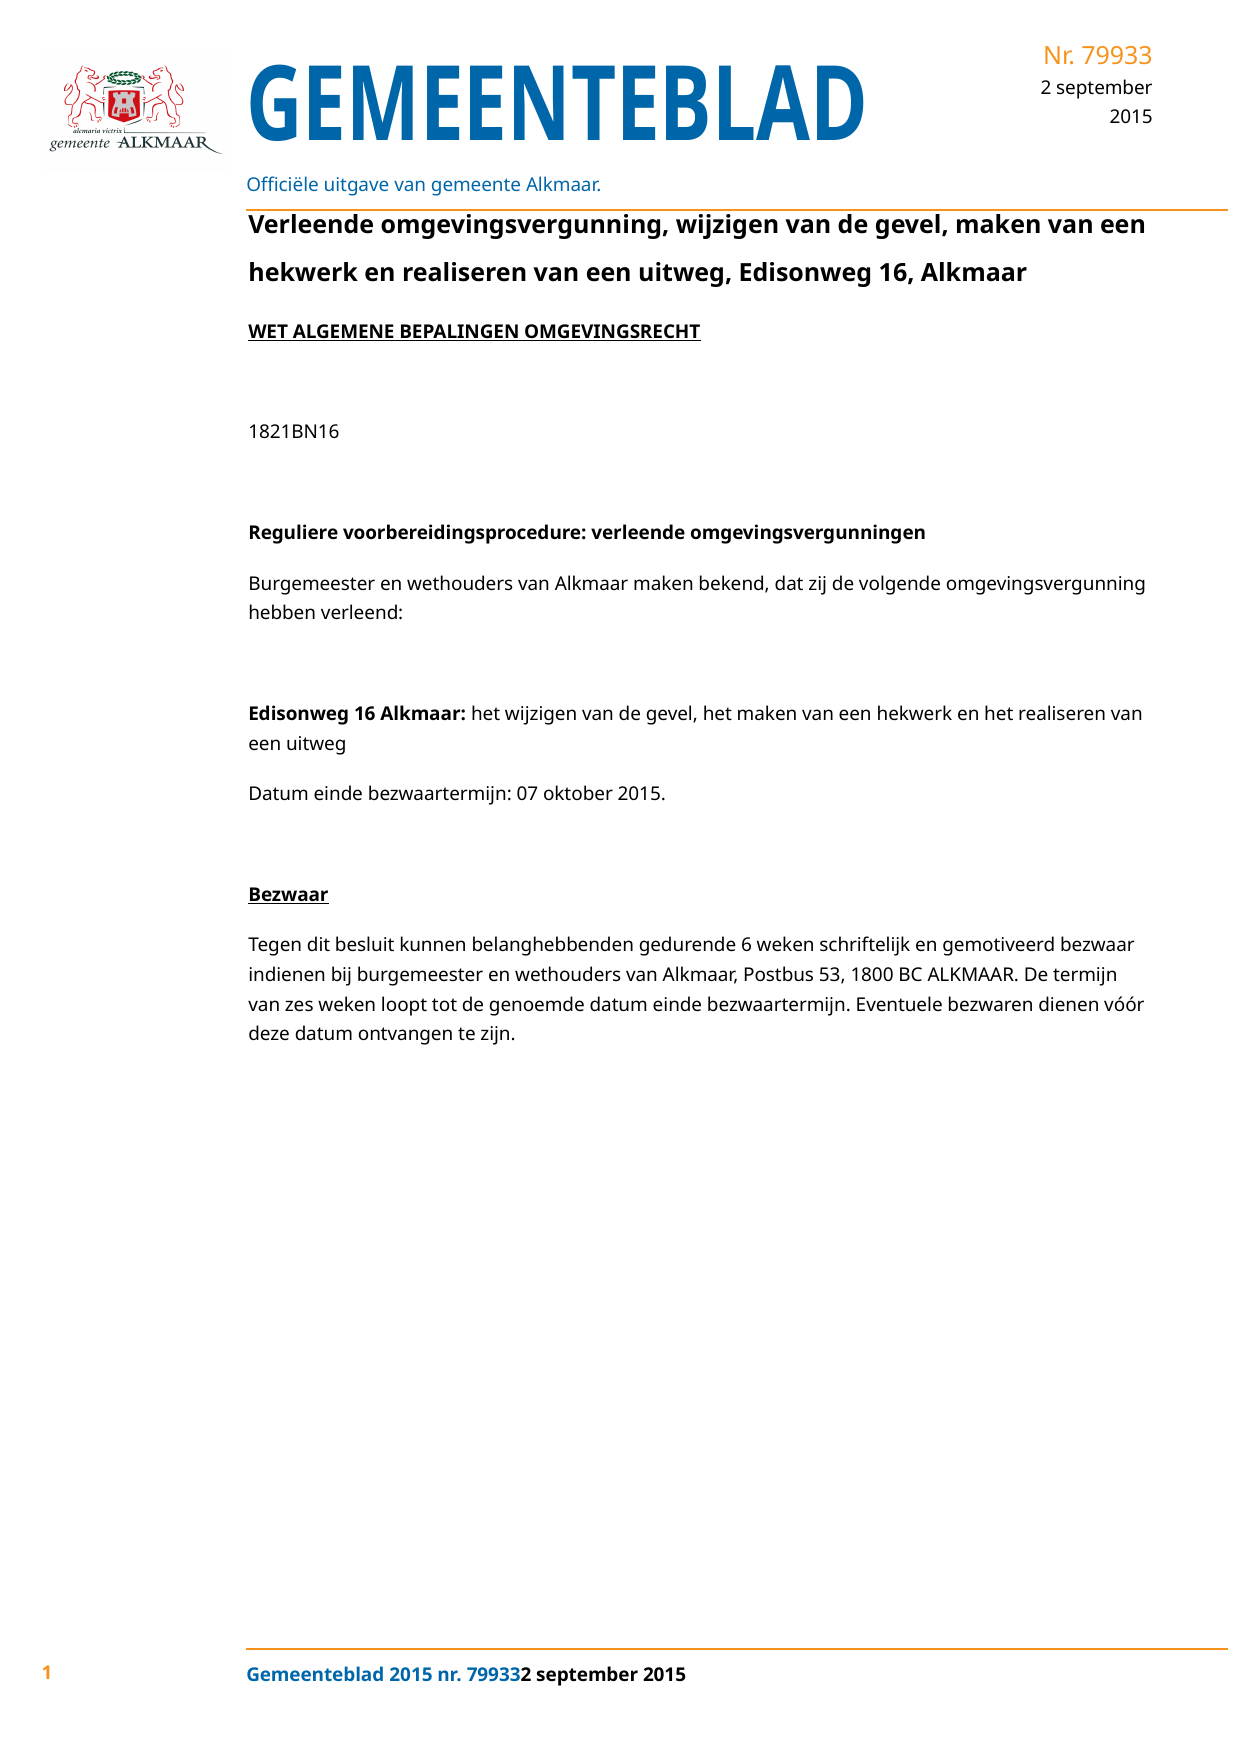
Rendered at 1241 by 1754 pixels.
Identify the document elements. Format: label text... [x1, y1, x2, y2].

text Edisonweg 16 Alkmaar: het wijzigen van de gevel, het maken van een hekwerk en het realiseren van een uitweg [248, 700, 1152, 756]
text Verleende omgevingsvergunning, wijzigen van de gevel, maken van een hekwerk en realiseren van een uitweg, Edisonweg 16, Alkmaar [248, 211, 1152, 288]
text Tegen dit besluit kunnen belanghebbenden gedurende 6 weken schriftelijk en gemotiveerd bezwaar indienen bij burgemeester en wethouders van Alkmaar, Postbus 53, 1800 BC ALKMAAR. De termijn van zes weken loopt tot de genoemde datum einde bezwaartermijn. Eventuele bezwaren dienen vóór deze datum ontvangen te zijn. [248, 932, 1152, 1046]
text Datum einde bezwaartermijn: 07 oktober 2015. [248, 780, 1152, 806]
text Reguliere voorbereidingsprocedure: verleende omgevingsvergunningen [248, 519, 1152, 545]
text Bezwaar [248, 881, 1152, 907]
text WET ALGEMENE BEPALINGEN OMGEVINGSRECHT [248, 318, 1152, 344]
text Burgemeester en wethouders van Alkmaar maken bekend, dat zij de volgende omgevingsvergunning hebben verleend: [248, 570, 1152, 625]
picture [41, 47, 231, 172]
text 1821BN16 [248, 419, 1152, 444]
